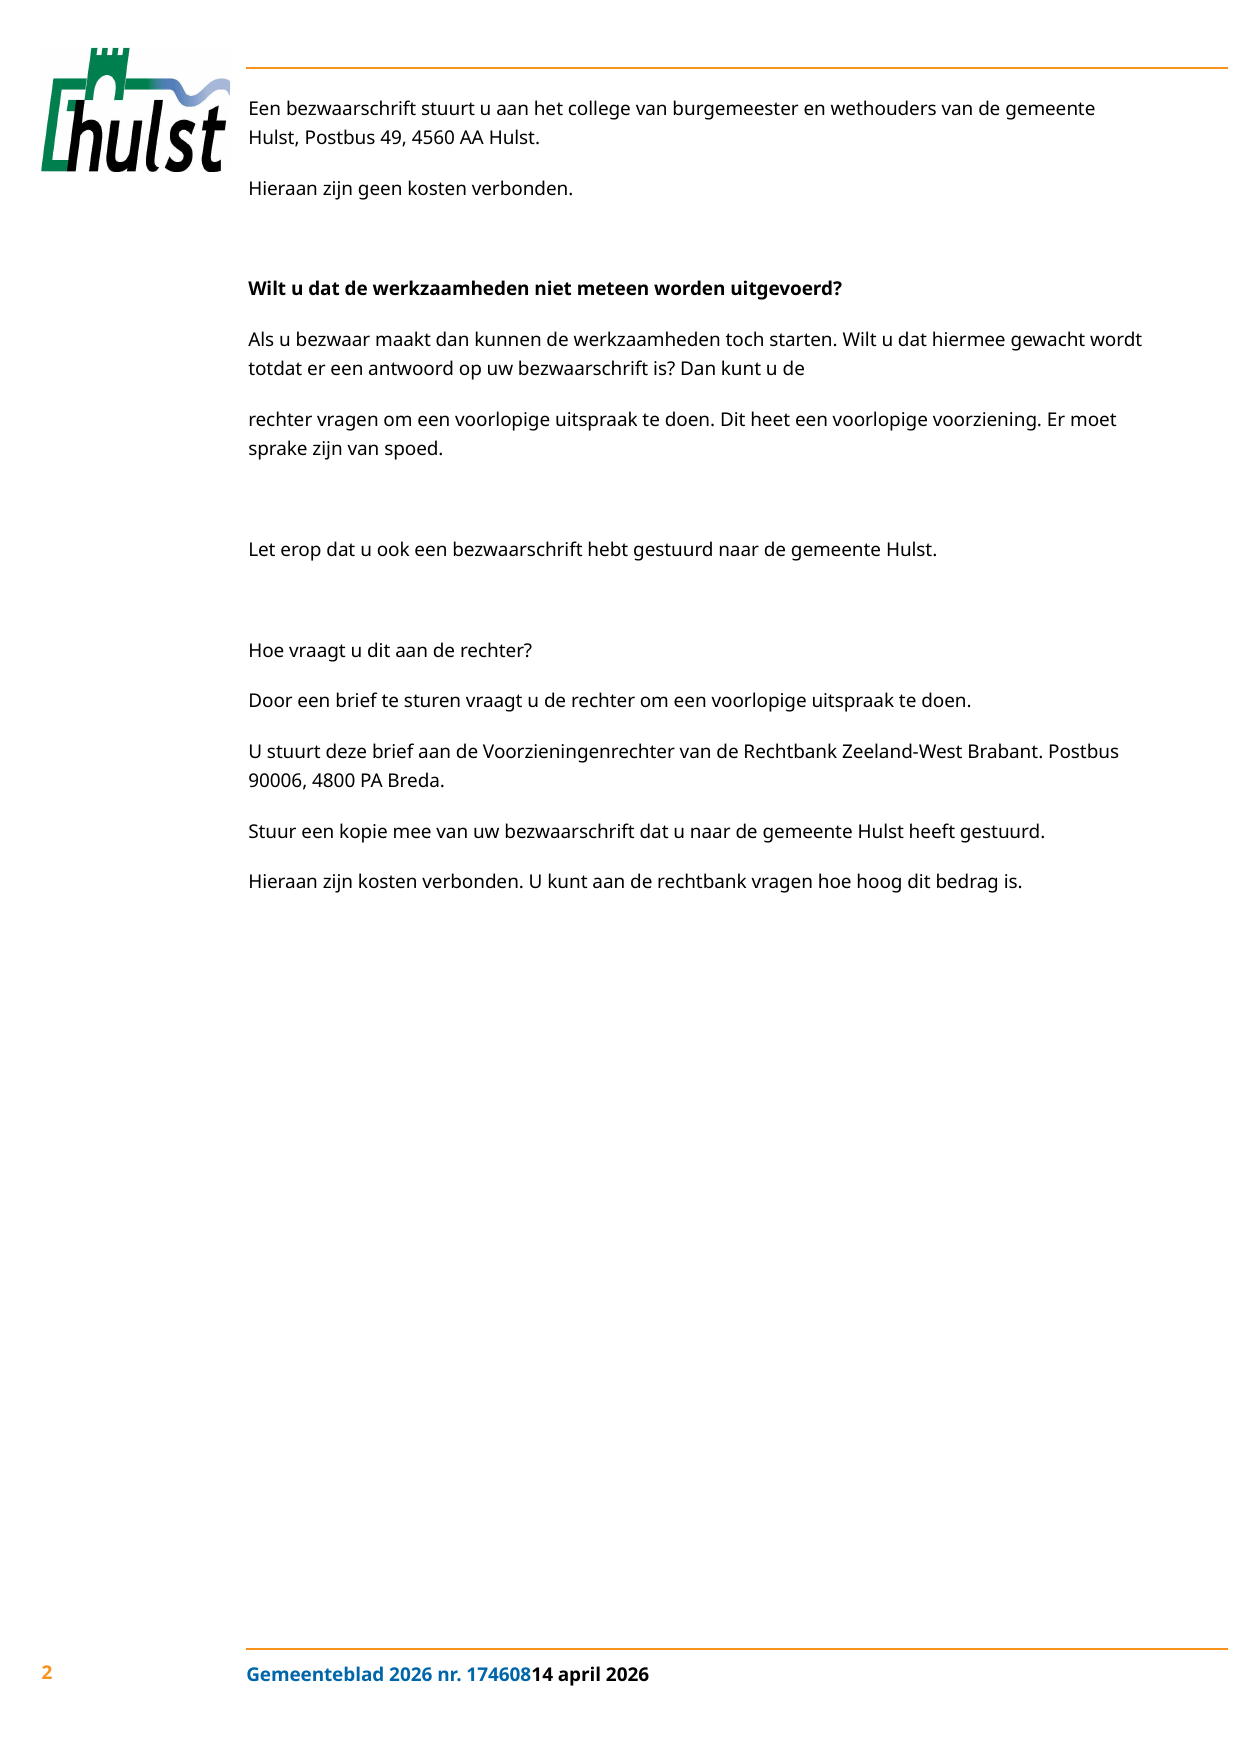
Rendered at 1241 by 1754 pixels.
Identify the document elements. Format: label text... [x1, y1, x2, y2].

text Stuur een kopie mee van uw bezwaarschrift dat u naar de gemeente Hulst heeft gestuurd. [248, 818, 1152, 844]
text Hoe vraagt u dit aan de rechter? [248, 637, 1152, 663]
text Let erop dat u ook een bezwaarschrift hebt gestuurd naar de gemeente Hulst. [248, 536, 1152, 562]
text Hieraan zijn kosten verbonden. U kunt aan de rechtbank vragen hoe hoog dit bedrag is. [248, 868, 1152, 894]
text Een bezwaarschrift stuurt u aan het college van burgemeester en wethouders van de gemeente Hulst, Postbus 49, 4560 AA Hulst. [248, 95, 1152, 150]
text U stuurt deze brief aan de Voorzieningenrechter van de Rechtbank Zeeland-West Brabant. Postbus 90006, 4800 PA Breda. [248, 738, 1152, 793]
text Hieraan zijn geen kosten verbonden. [248, 175, 1152, 201]
text Als u bezwaar maakt dan kunnen de werkzaamheden toch starten. Wilt u dat hiermee gewacht wordt totdat er een antwoord op uw bezwaarschrift is? Dan kunt u de [248, 326, 1152, 381]
text Door een brief te sturen vraagt u de rechter om een voorlopige uitspraak te doen. [248, 688, 1152, 713]
picture [41, 47, 231, 172]
text rechter vragen om een voorlopige uitspraak te doen. Dit heet een voorlopige voorziening. Er moet sprake zijn van spoed. [248, 406, 1152, 461]
text Wilt u dat de werkzaamheden niet meteen worden uitgevoerd? [248, 276, 1152, 301]
